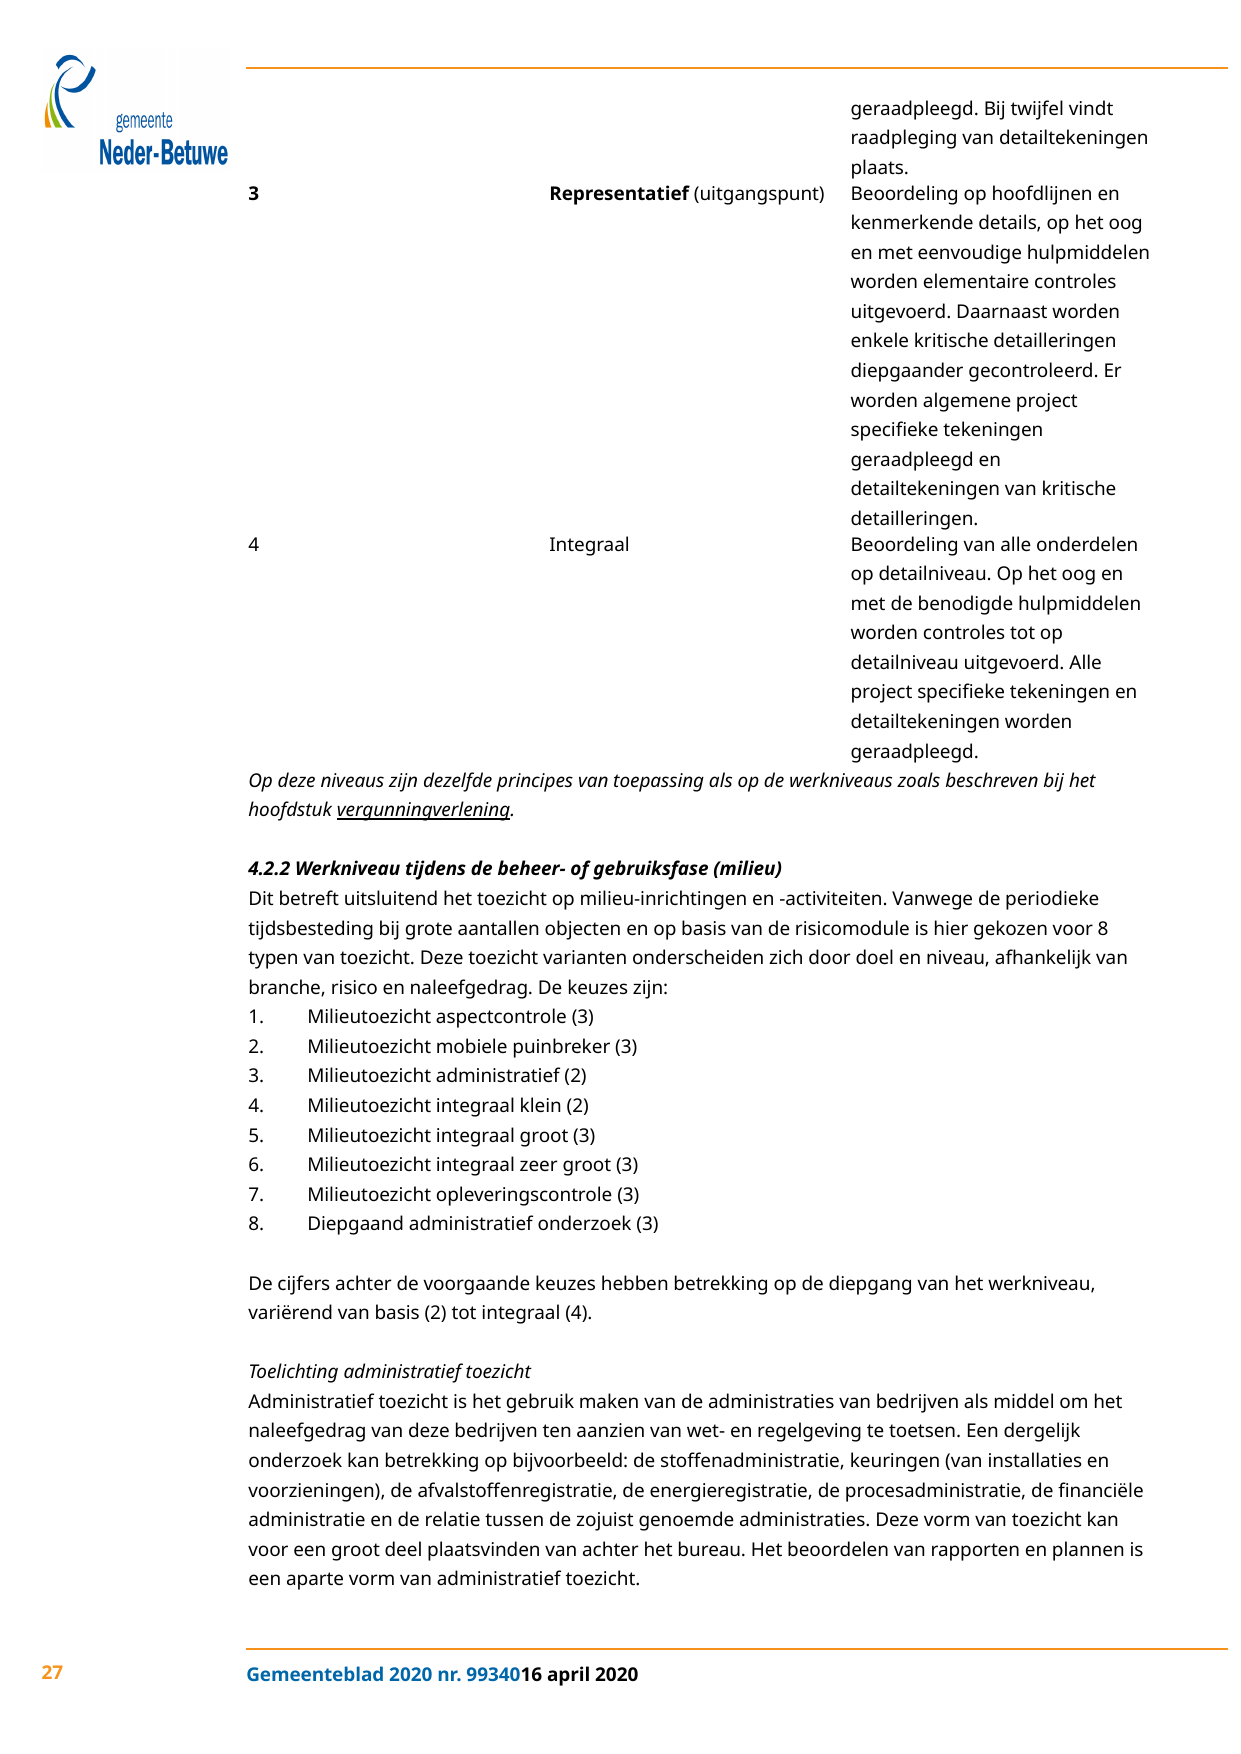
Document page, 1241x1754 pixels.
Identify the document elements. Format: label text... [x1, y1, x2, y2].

table_cell geraadpleegd. Bij twijfel vindt raadpleging van detailtekeningen plaats. [850, 95, 1152, 180]
picture [41, 47, 231, 172]
list Milieutoezicht aspectcontrole (3) [248, 1003, 1152, 1029]
text Op deze niveaus zijn dezelfde principes van toepassing als op de werkniveaus zoals beschreven bij het hoofdstuk vergunningverlening. [248, 767, 1152, 822]
text Dit betreft uitsluitend het toezicht op milieu-inrichtingen en -activiteiten. Vanwege de periodieke tijdsbesteding bij grote aantallen objecten en op basis van de risicomodule is hier gekozen voor 8 typen van toezicht. Deze toezicht varianten onderscheiden zich door doel en niveau, afhankelijk van branche, risico en naleefgedrag. De keuzes zijn: [248, 885, 1152, 1000]
text Toelichting administratief toezicht [248, 1358, 1152, 1384]
list Milieutoezicht opleveringscontrole (3) [248, 1181, 1152, 1207]
list Milieutoezicht integraal zeer groot (3) [248, 1151, 1152, 1177]
list Diepgaand administratief onderzoek (3) [248, 1211, 1152, 1236]
text De cijfers achter de voorgaande keuzes hebben betrekking op de diepgang van het werkniveau, variërend van basis (2) tot integraal (4). [248, 1270, 1152, 1325]
table_cell Integraal [549, 531, 850, 764]
table_cell Beoordeling op hoofdlijnen en kenmerkende details, op het oog en met eenvoudige hulpmiddelen worden elementaire controles uitgevoerd. Daarnaast worden enkele kritische detailleringen diepgaander gecontroleerd. Er worden algemene project specifieke tekeningen geraadpleegd en detailtekeningen van kritische detailleringen. [850, 180, 1152, 531]
table_cell Representatief (uitgangspunt) [549, 180, 850, 531]
table_cell 4 [248, 531, 549, 764]
table_cell [549, 95, 850, 180]
list Milieutoezicht mobiele puinbreker (3) [248, 1033, 1152, 1059]
table_cell 3 [248, 180, 549, 531]
list Milieutoezicht integraal groot (3) [248, 1122, 1152, 1148]
text 4.2.2 Werkniveau tijdens de beheer- of gebruiksfase (milieu) [248, 856, 1152, 881]
table_cell Beoordeling van alle onderdelen op detailniveau. Op het oog en met de benodigde hulpmiddelen worden controles tot op detailniveau uitgevoerd. Alle project specifieke tekeningen en detailtekeningen worden geraadpleegd. [850, 531, 1152, 764]
list Milieutoezicht administratief (2) [248, 1063, 1152, 1088]
text Administratief toezicht is het gebruik maken van de administraties van bedrijven als middel om het naleefgedrag van deze bedrijven ten aanzien van wet- en regelgeving te toetsen. Een dergelijk onderzoek kan betrekking op bijvoorbeeld: de stoffenadministratie, keuringen (van installaties en voorzieningen), de afvalstoffenregistratie, de energieregistratie, de procesadministratie, de financiële administratie en de relatie tussen de zojuist genoemde administraties. Deze vorm van toezicht kan voor een groot deel plaatsvinden van achter het bureau. Het beoordelen van rapporten en plannen is een aparte vorm van administratief toezicht. [248, 1388, 1152, 1591]
table_cell [248, 95, 549, 180]
list Milieutoezicht integraal klein (2) [248, 1092, 1152, 1118]
